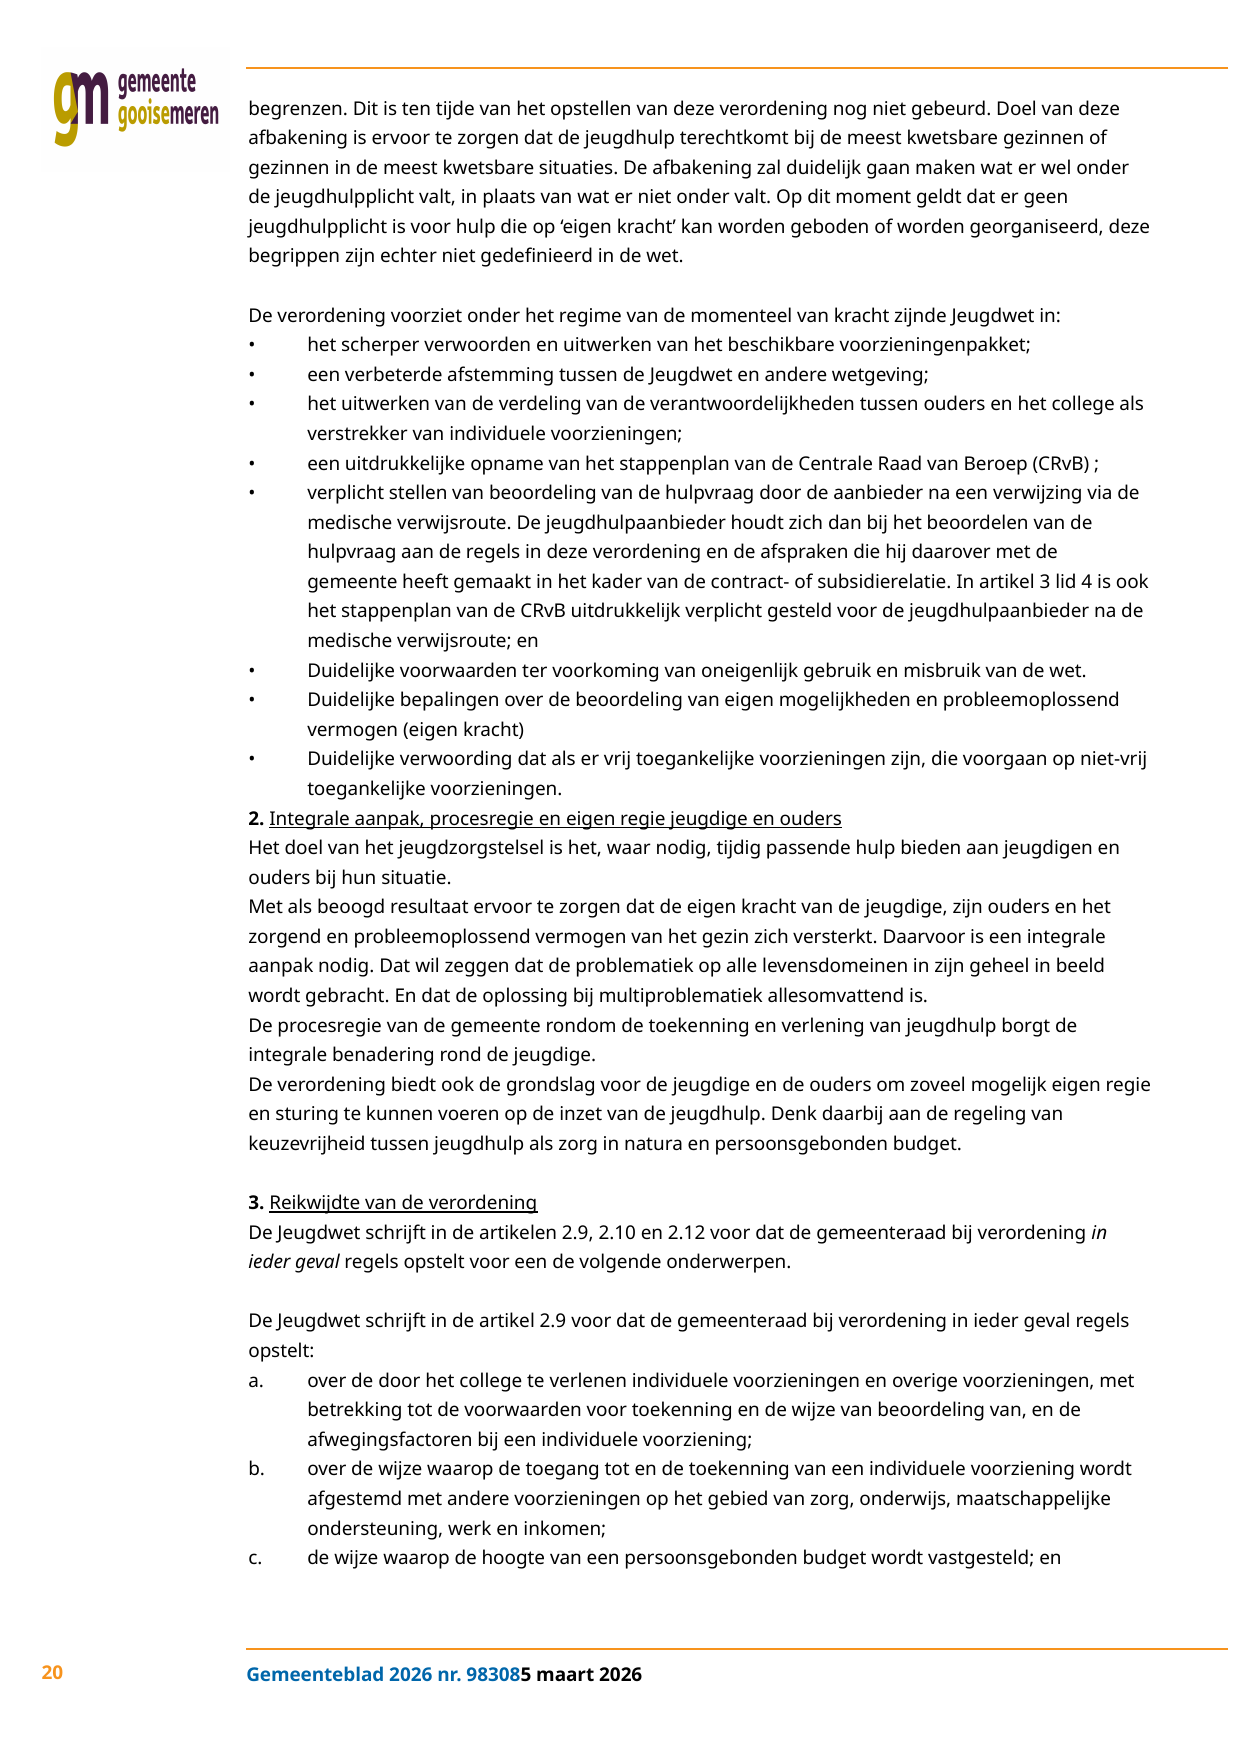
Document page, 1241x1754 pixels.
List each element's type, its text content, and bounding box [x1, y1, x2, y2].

text De procesregie van de gemeente rondom de toekenning en verlening van jeugdhulp borgt de integrale benadering rond de jeugdige. [248, 1012, 1152, 1067]
text 2. Integrale aanpak, procesregie en eigen regie jeugdige en ouders [248, 805, 1152, 831]
text De verordening voorziet onder het regime van de momenteel van kracht zijnde Jeugdwet in: [248, 302, 1152, 328]
text De verordening biedt ook de grondslag voor de jeugdige en de ouders om zoveel mogelijk eigen regie en sturing te kunnen voeren op de inzet van de jeugdhulp. Denk daarbij aan de regeling van keuzevrijheid tussen jeugdhulp als zorg in natura en persoonsgebonden budget. [248, 1071, 1152, 1156]
text De Jeugdwet schrijft in de artikel 2.9 voor dat de gemeenteraad bij verordening in ieder geval regels opstelt: [248, 1308, 1152, 1363]
list een uitdrukkelijke opname van het stappenplan van de Centrale Raad van Beroep (CRvB) ; [248, 450, 1152, 476]
list Duidelijke voorwaarden ter voorkoming van oneigenlijk gebruik en misbruik van de wet. [248, 657, 1152, 683]
list over de wijze waarop de toegang tot en de toekenning van een individuele voorziening wordt afgestemd met andere voorzieningen op het gebied van zorg, onderwijs, maatschappelijke ondersteuning, werk en inkomen; [248, 1456, 1152, 1541]
list een verbeterde afstemming tussen de Jeugdwet en andere wetgeving; [248, 361, 1152, 387]
list Duidelijke verwoording dat als er vrij toegankelijke voorzieningen zijn, die voorgaan op niet-vrij toegankelijke voorzieningen. [248, 746, 1152, 801]
text Het doel van het jeugdzorgstelsel is het, waar nodig, tijdig passende hulp bieden aan jeugdigen en ouders bij hun situatie. [248, 834, 1152, 890]
picture [41, 47, 231, 172]
list het scherper verwoorden en uitwerken van het beschikbare voorzieningenpakket; [248, 331, 1152, 357]
text Met als beoogd resultaat ervoor te zorgen dat de eigen kracht van de jeugdige, zijn ouders en het zorgend en probleemoplossend vermogen van het gezin zich versterkt. Daarvoor is een integrale aanpak nodig. Dat wil zeggen dat de problematiek op alle levensdomeinen in zijn geheel in beeld wordt gebracht. En dat de oplossing bij multiproblematiek allesomvattend is. [248, 893, 1152, 1008]
text 3. Reikwijdte van de verordening [248, 1189, 1152, 1215]
text begrenzen. Dit is ten tijde van het opstellen van deze verordening nog niet gebeurd. Doel van deze afbakening is ervoor te zorgen dat de jeugdhulp terechtkomt bij de meest kwetsbare gezinnen of gezinnen in de meest kwetsbare situaties. De afbakening zal duidelijk gaan maken wat er wel onder de jeugdhulpplicht valt, in plaats van wat er niet onder valt. Op dit moment geldt dat er geen jeugdhulpplicht is voor hulp die op ‘eigen kracht’ kan worden geboden of worden georganiseerd, deze begrippen zijn echter niet gedefinieerd in de wet. [248, 95, 1152, 268]
list het uitwerken van de verdeling van de verantwoordelijkheden tussen ouders en het college als verstrekker van individuele voorzieningen; [248, 391, 1152, 446]
list over de door het college te verlenen individuele voorzieningen en overige voorzieningen, met betrekking tot de voorwaarden voor toekenning en de wijze van beoordeling van, en de afwegingsfactoren bij een individuele voorziening; [248, 1367, 1152, 1452]
text De Jeugdwet schrijft in de artikelen 2.9, 2.10 en 2.12 voor dat de gemeenteraad bij verordening in ieder geval regels opstelt voor een de volgende onderwerpen. [248, 1219, 1152, 1274]
list Duidelijke bepalingen over de beoordeling van eigen mogelijkheden en probleemoplossend vermogen (eigen kracht) [248, 686, 1152, 742]
list verplicht stellen van beoordeling van de hulpvraag door de aanbieder na een verwijzing via de medische verwijsroute. De jeugdhulpaanbieder houdt zich dan bij het beoordelen van de hulpvraag aan de regels in deze verordening en de afspraken die hij daarover met de gemeente heeft gemaakt in het kader van de contract- of subsidierelatie. In artikel 3 lid 4 is ook het stappenplan van de CRvB uitdrukkelijk verplicht gesteld voor de jeugdhulpaanbieder na de medische verwijsroute; en [248, 479, 1152, 653]
list de wijze waarop de hoogte van een persoonsgebonden budget wordt vastgesteld; en [248, 1544, 1152, 1570]
